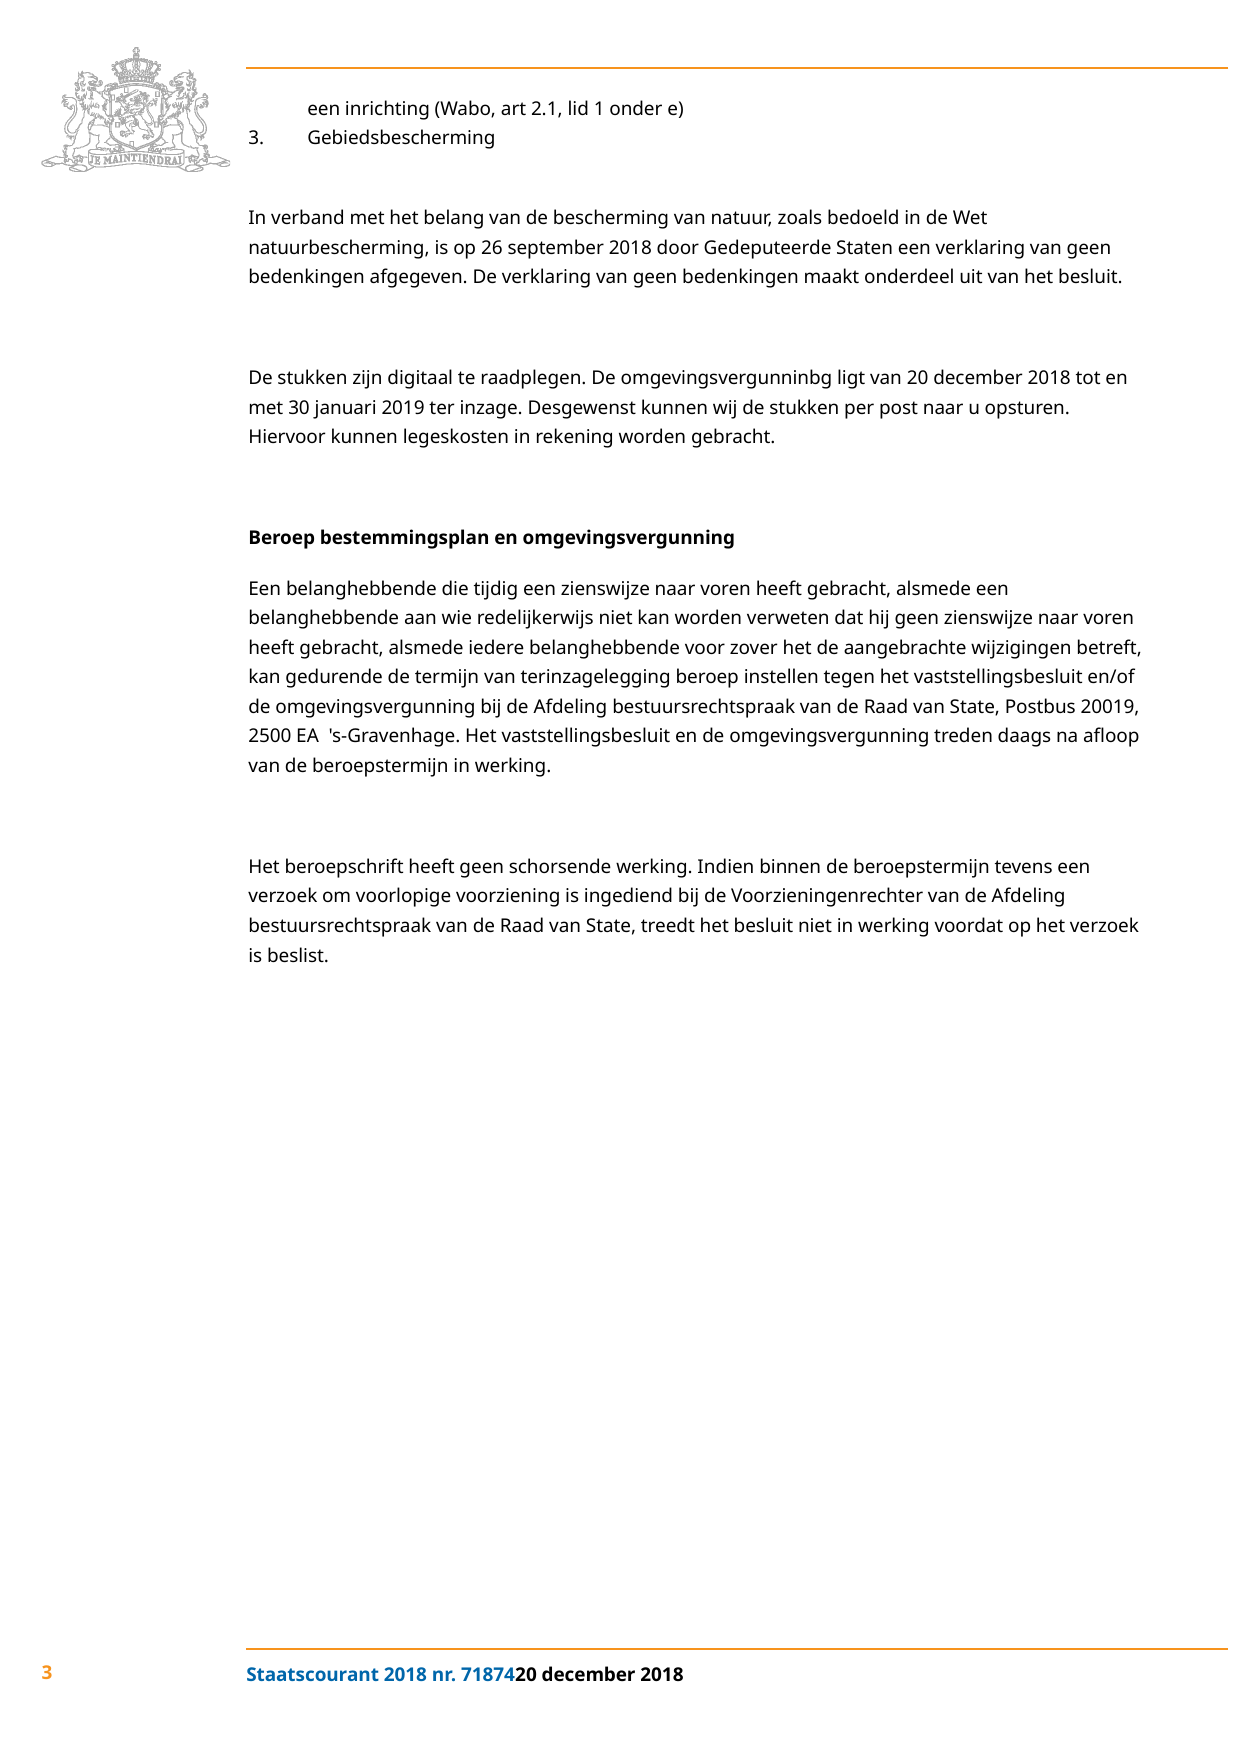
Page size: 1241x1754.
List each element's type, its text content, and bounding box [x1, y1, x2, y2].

text Het beroepschrift heeft geen schorsende werking. Indien binnen de beroepstermijn tevens een verzoek om voorlopige voorziening is ingediend bij de Voorzieningenrechter van de Afdeling bestuursrechtspraak van de Raad van State, treedt het besluit niet in werking voordat op het verzoek is beslist. [248, 853, 1152, 968]
list een inrichting (Wabo, art 2.1, lid 1 onder e) [248, 95, 1152, 121]
text Een belanghebbende die tijdig een zienswijze naar voren heeft gebracht, alsmede een belanghebbende aan wie redelijkerwijs niet kan worden verweten dat hij geen zienswijze naar voren heeft gebracht, alsmede iedere belanghebbende voor zover het de aangebrachte wijzigingen betreft, kan gedurende de termijn van terinzagelegging beroep instellen tegen het vaststellingsbesluit en/of de omgevingsvergunning bij de Afdeling bestuursrechtspraak van de Raad van State, Postbus 20019, 2500 EA 's-Gravenhage. Het vaststellingsbesluit en de omgevingsvergunning treden daags na afloop van de beroepstermijn in werking. [248, 575, 1152, 778]
list Gebiedsbescherming [248, 124, 1152, 150]
text In verband met het belang van de bescherming van natuur, zoals bedoeld in de Wet natuurbescherming, is op 26 september 2018 door Gedeputeerde Staten een verklaring van geen bedenkingen afgegeven. De verklaring van geen bedenkingen maakt onderdeel uit van het besluit. [248, 204, 1152, 289]
text De stukken zijn digitaal te raadplegen. De omgevingsvergunninbg ligt van 20 december 2018 tot en met 30 januari 2019 ter inzage. Desgewenst kunnen wij de stukken per post naar u opsturen. Hiervoor kunnen legeskosten in rekening worden gebracht. [248, 364, 1152, 449]
text Beroep bestemmingsplan en omgevingsvergunning [248, 524, 1152, 550]
picture [41, 47, 231, 172]
